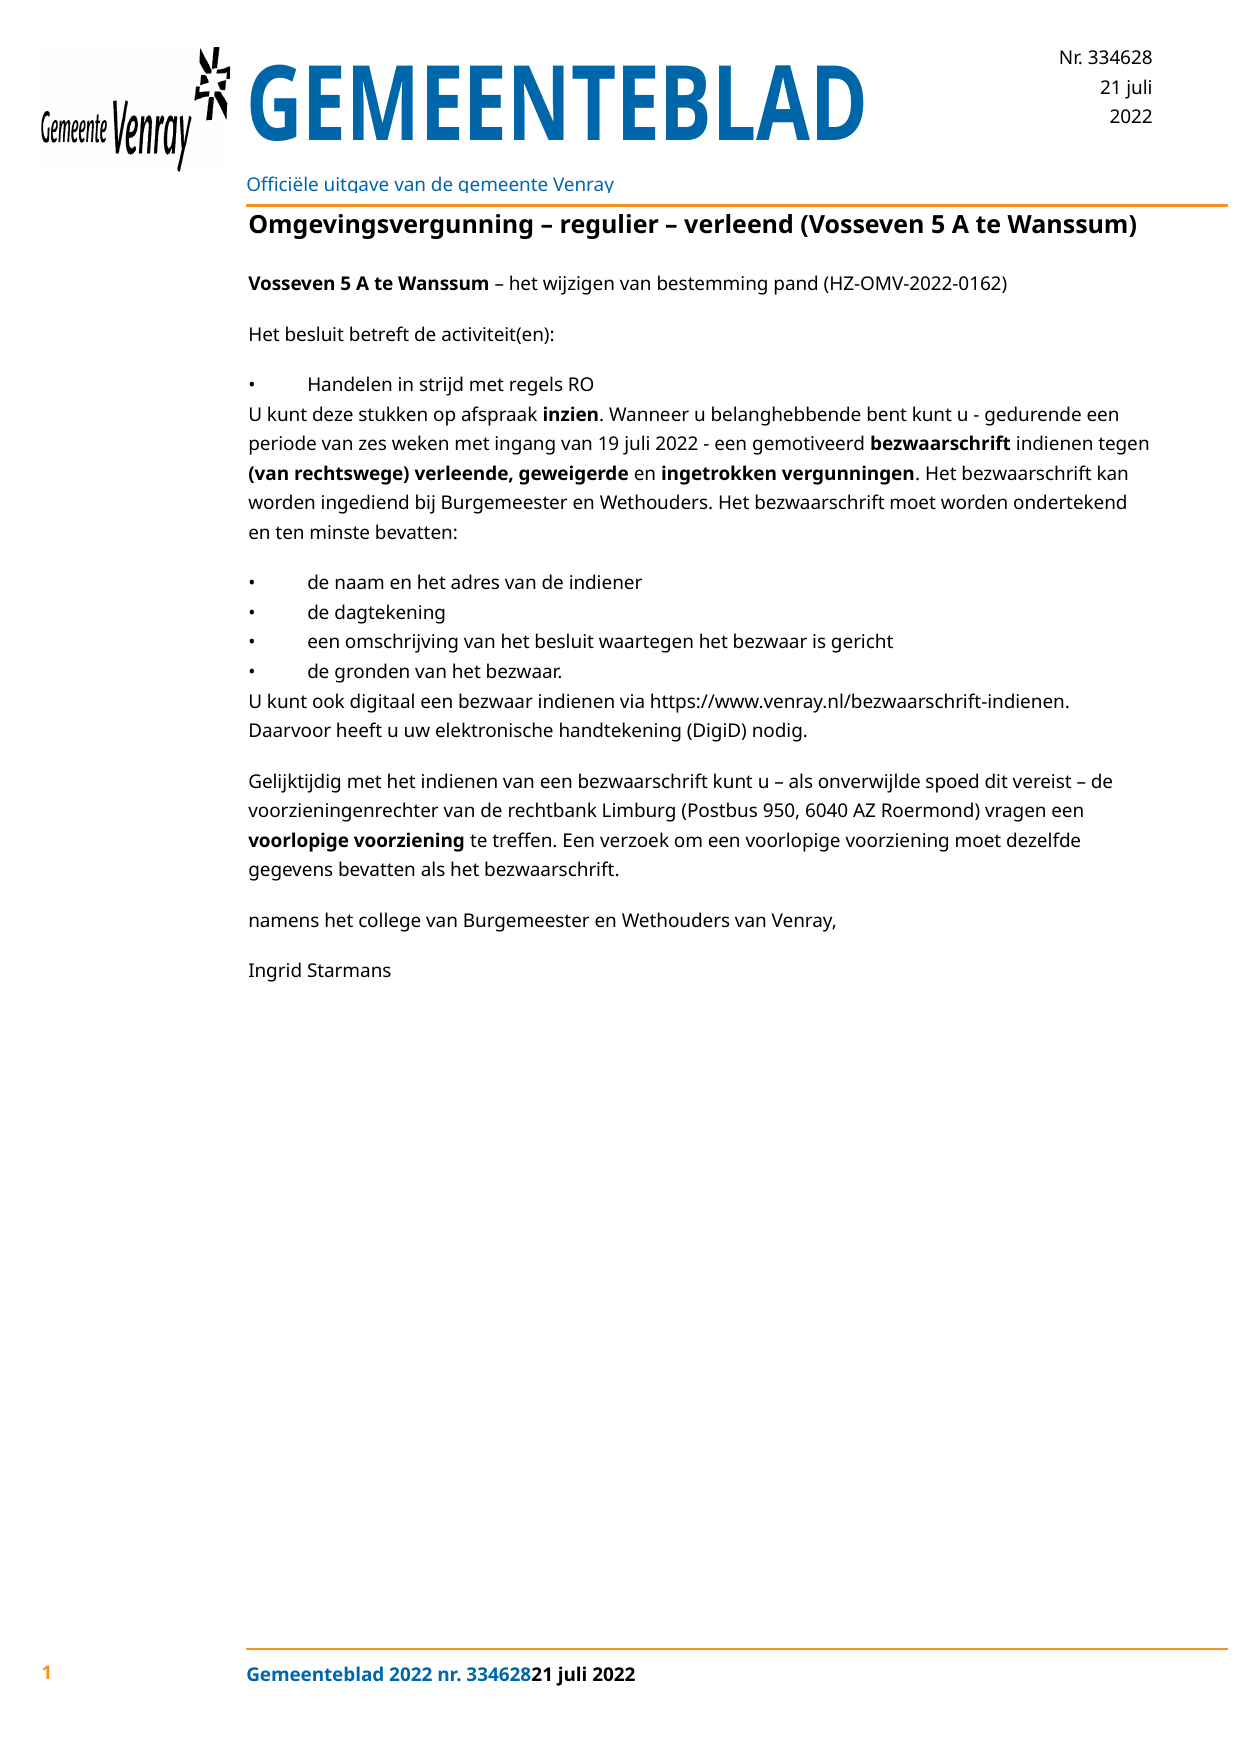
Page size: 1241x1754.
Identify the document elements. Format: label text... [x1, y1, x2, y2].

picture [41, 47, 231, 172]
text Het besluit betreft de activiteit(en): [248, 321, 1152, 346]
text namens het college van Burgemeester en Wethouders van Venray, [248, 907, 1152, 933]
list de gronden van het bezwaar. [248, 658, 1152, 684]
list een omschrijving van het besluit waartegen het bezwaar is gericht [248, 629, 1152, 654]
list de naam en het adres van de indiener [248, 569, 1152, 595]
list de dagtekening [248, 599, 1152, 625]
text Omgevingsvergunning – regulier – verleend (Vosseven 5 A te Wanssum) [248, 207, 1152, 241]
text Gelijktijdig met het indienen van een bezwaarschrift kunt u – als onverwijlde spoed dit vereist – de voorzieningenrechter van de rechtbank Limburg (Postbus 950, 6040 AZ Roermond) vragen een voorlopige voorziening te treffen. Een verzoek om een voorlopige voorziening moet dezelfde gegevens bevatten als het bezwaarschrift. [248, 768, 1152, 882]
list Handelen in strijd met regels RO [248, 371, 1152, 397]
text U kunt deze stukken op afspraak inzien. Wanneer u belanghebbende bent kunt u - gedurende een periode van zes weken met ingang van 19 juli 2022 - een gemotiveerd bezwaarschrift indienen tegen (van rechtswege) verleende, geweigerde en ingetrokken vergunningen. Het bezwaarschrift kan worden ingediend bij Burgemeester en Wethouders. Het bezwaarschrift moet worden ondertekend en ten minste bevatten: [248, 401, 1152, 545]
text Vosseven 5 A te Wanssum – het wijzigen van bestemming pand (HZ-OMV-2022-0162) [248, 270, 1152, 296]
text Ingrid Starmans [248, 957, 1152, 983]
text U kunt ook digitaal een bezwaar indienen via https://www.venray.nl/bezwaarschrift-indienen. Daarvoor heeft u uw elektronische handtekening (DigiD) nodig. [248, 688, 1152, 743]
